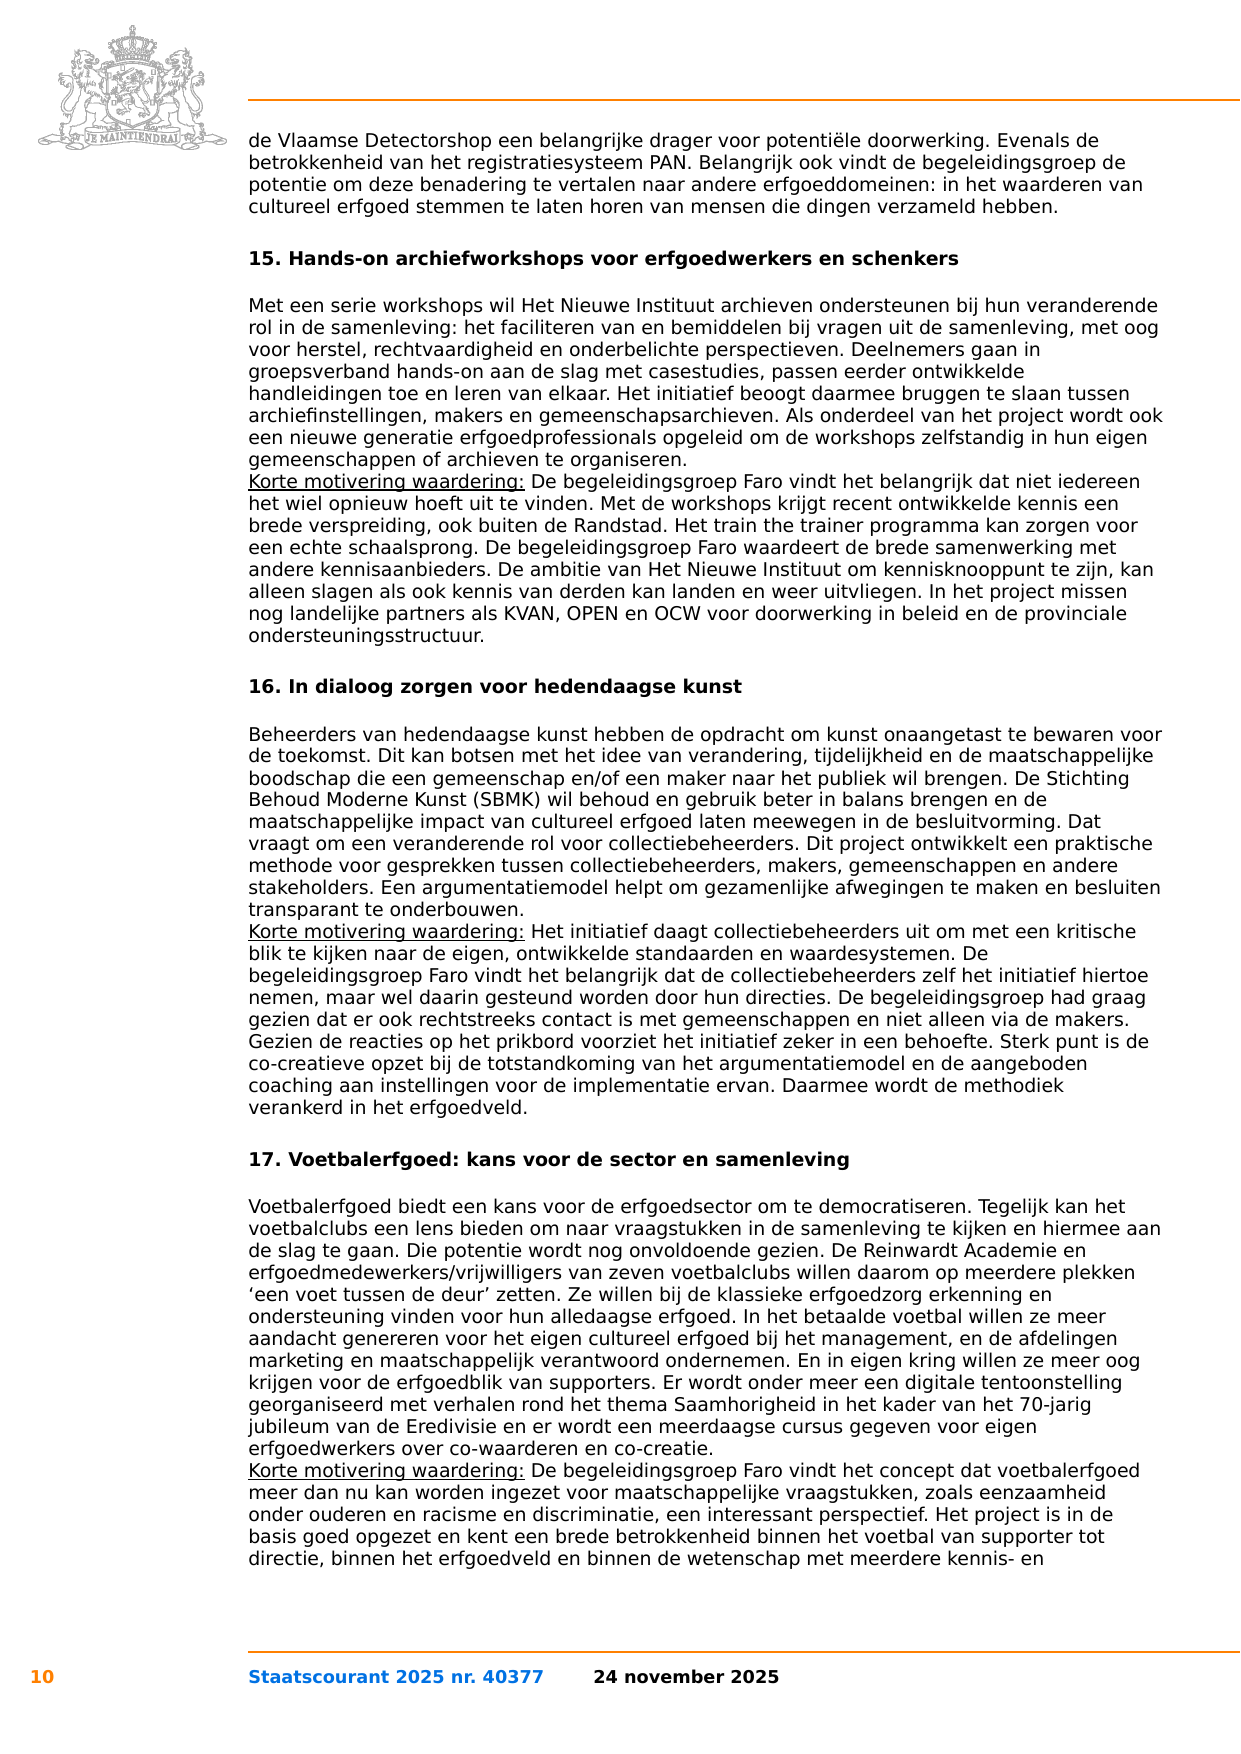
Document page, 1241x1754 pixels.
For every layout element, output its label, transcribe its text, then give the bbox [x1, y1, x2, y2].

text Korte motivering waardering: De begeleidingsgroep Faro vindt het belangrijk dat niet iedereen het wiel opnieuw hoeft uit te vinden. Met de workshops krijgt recent ontwikkelde kennis een brede verspreiding, ook buiten de Randstad. Het train the trainer programma kan zorgen voor een echte schaalsprong. De begeleidingsgroep Faro waardeert de brede samenwerking met andere kennisaanbieders. De ambitie van Het Nieuwe Instituut om kennisknooppunt te zijn, kan alleen slagen als ook kennis van derden kan landen en weer uitvliegen. In het project missen nog landelijke partners als KVAN, OPEN en OCW voor doorwerking in beleid en de provinciale ondersteuningsstructuur. [248, 471, 1163, 646]
text Korte motivering waardering: Het initiatief daagt collectiebeheerders uit om met een kritische blik te kijken naar de eigen, ontwikkelde standaarden en waardesystemen. De begeleidingsgroep Faro vindt het belangrijk dat de collectiebeheerders zelf het initiatief hiertoe nemen, maar wel daarin gesteund worden door hun directies. De begeleidingsgroep had graag gezien dat er ook rechtstreeks contact is met gemeenschappen en niet alleen via de makers. Gezien de reacties op het prikbord voorziet het initiatief zeker in een behoefte. Sterk punt is de co-creatieve opzet bij de totstandkoming van het argumentatiemodel en de aangeboden coaching aan instellingen voor de implementatie ervan. Daarmee wordt de methodiek verankerd in het erfgoedveld. [248, 921, 1163, 1119]
text Voetbalerfgoed biedt een kans voor de erfgoedsector om te democratiseren. Tegelijk kan het voetbalclubs een lens bieden om naar vraagstukken in de samenleving te kijken en hiermee aan de slag te gaan. Die potentie wordt nog onvoldoende gezien. De Reinwardt Academie en erfgoedmedewerkers/vrijwilligers van zeven voetbalclubs willen daarom op meerdere plekken ‘een voet tussen de deur’ zetten. Ze willen bij de klassieke erfgoedzorg erkenning en ondersteuning vinden voor hun alledaagse erfgoed. In het betaalde voetbal willen ze meer aandacht genereren voor het eigen cultureel erfgoed bij het management, en de afdelingen marketing en maatschappelijk verantwoord ondernemen. En in eigen kring willen ze meer oog krijgen voor de erfgoedblik van supporters. Er wordt onder meer een digitale tentoonstelling georganiseerd met verhalen rond het thema Saamhorigheid in het kader van het 70-jarig jubileum van de Eredivisie en er wordt een meerdaagse cursus gegeven voor eigen erfgoedwerkers over co-waarderen en co-creatie. [248, 1196, 1163, 1460]
text Korte motivering waardering: De begeleidingsgroep Faro vindt het concept dat voetbalerfgoed meer dan nu kan worden ingezet voor maatschappelijke vraagstukken, zoals eenzaamheid onder ouderen en racisme en discriminatie, een interessant perspectief. Het project is in de basis goed opgezet en kent een brede betrokkenheid binnen het voetbal van supporter tot directie, binnen het erfgoedveld en binnen de wetenschap met meerdere kennis- en [248, 1460, 1163, 1570]
subtitle 17. Voetbalerfgoed: kans voor de sector en samenleving [248, 1149, 1163, 1171]
picture [38, 25, 227, 150]
text Beheerders van hedendaagse kunst hebben de opdracht om kunst onaangetast te bewaren voor de toekomst. Dit kan botsen met het idee van verandering, tijdelijkheid en de maatschappelijke boodschap die een gemeenschap en/of een maker naar het publiek wil brengen. De Stichting Behoud Moderne Kunst (SBMK) wil behoud en gebruik beter in balans brengen en de maatschappelijke impact van cultureel erfgoed laten meewegen in de besluitvorming. Dat vraagt om een veranderende rol voor collectiebeheerders. Dit project ontwikkelt een praktische methode voor gesprekken tussen collectiebeheerders, makers, gemeenschappen en andere stakeholders. Een argumentatiemodel helpt om gezamenlijke afwegingen te maken en besluiten transparant te onderbouwen. [248, 723, 1163, 921]
text Met een serie workshops wil Het Nieuwe Instituut archieven ondersteunen bij hun veranderende rol in de samenleving: het faciliteren van en bemiddelen bij vragen uit de samenleving, met oog voor herstel, rechtvaardigheid en onderbelichte perspectieven. Deelnemers gaan in groepsverband hands-on aan de slag met casestudies, passen eerder ontwikkelde handleidingen toe en leren van elkaar. Het initiatief beoogt daarmee bruggen te slaan tussen archiefinstellingen, makers en gemeenschapsarchieven. Als onderdeel van het project wordt ook een nieuwe generatie erfgoedprofessionals opgeleid om de workshops zelfstandig in hun eigen gemeenschappen of archieven te organiseren. [248, 295, 1163, 471]
subtitle 16. In dialoog zorgen voor hedendaagse kunst [248, 676, 1163, 698]
text de Vlaamse Detectorshop een belangrijke drager voor potentiële doorwerking. Evenals de betrokkenheid van het registratiesysteem PAN. Belangrijk ook vindt de begeleidingsgroep de potentie om deze benadering te vertalen naar andere erfgoeddomeinen: in het waarderen van cultureel erfgoed stemmen te laten horen van mensen die dingen verzameld hebben. [248, 130, 1163, 218]
subtitle 15. Hands-on archiefworkshops voor erfgoedwerkers en schenkers [248, 248, 1163, 270]
